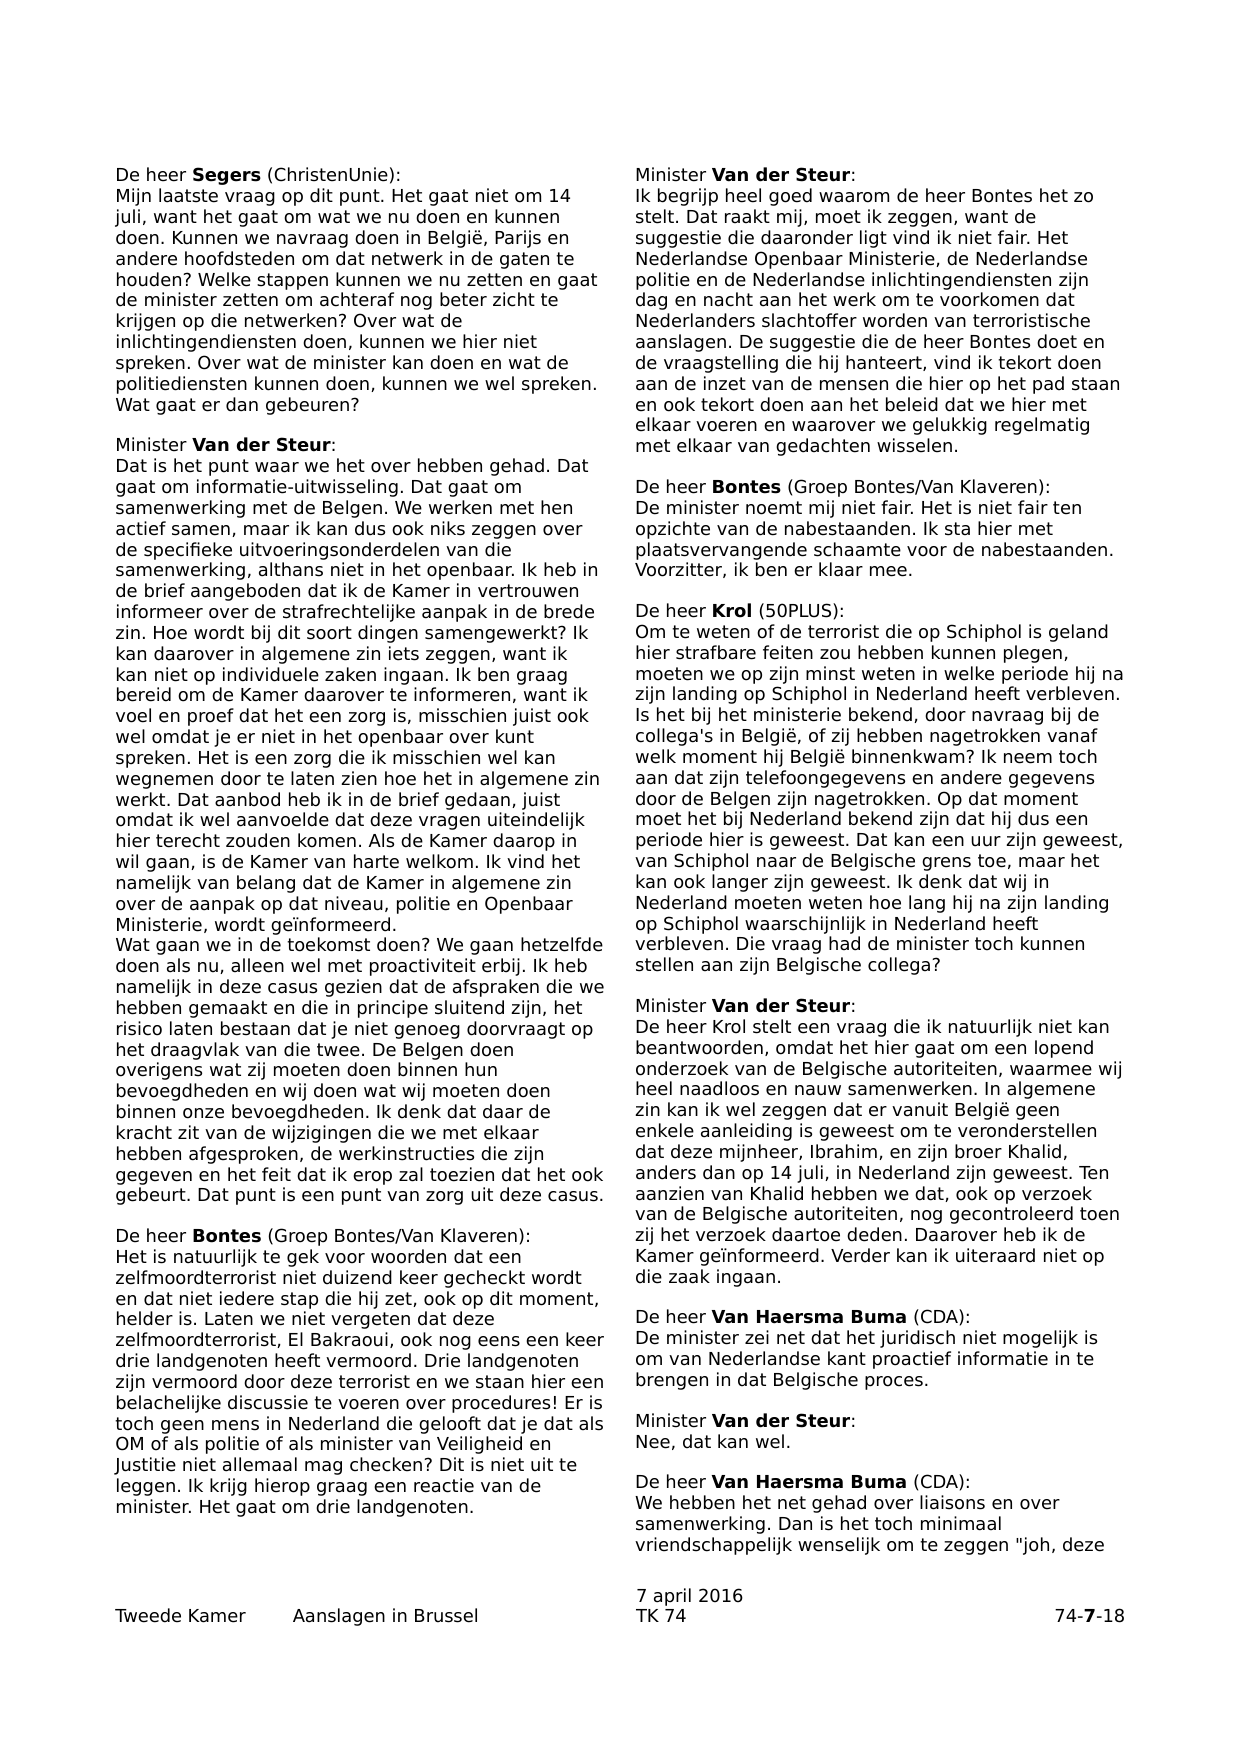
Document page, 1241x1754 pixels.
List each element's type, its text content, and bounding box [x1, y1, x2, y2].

text Wat gaan we in de toekomst doen? We gaan hetzelfde doen als nu, alleen wel met proactiviteit erbij. Ik heb namelijk in deze casus gezien dat de afspraken die we hebben gemaakt en die in principe sluitend zijn, het risico laten bestaan dat je niet genoeg doorvraagt op het draagvlak van die twee. De Belgen doen overigens wat zij moeten doen binnen hun bevoegdheden en wij doen wat wij moeten doen binnen onze bevoegdheden. Ik denk dat daar de kracht zit van de wijzigingen die we met elkaar hebben afgesproken, de werkinstructies die zijn gegeven en het feit dat ik erop zal toezien dat het ook gebeurt. Dat punt is een punt van zorg uit deze casus. [115, 935, 605, 1206]
text Nee, dat kan wel. [635, 1431, 1125, 1452]
text De heer Segers (ChristenUnie): [115, 165, 605, 186]
text Minister Van der Steur: [635, 165, 1125, 186]
text De minister noemt mij niet fair. Het is niet fair ten opzichte van de nabestaanden. Ik sta hier met plaatsvervangende schaamte voor de nabestaanden. Voorzitter, ik ben er klaar mee. [635, 498, 1125, 581]
text De heer Van Haersma Buma (CDA): [635, 1472, 1125, 1493]
text Minister Van der Steur: [635, 1411, 1125, 1431]
text De heer Krol stelt een vraag die ik natuurlijk niet kan beantwoorden, omdat het hier gaat om een lopend onderzoek van de Belgische autoriteiten, waarmee wij heel naadloos en nauw samenwerken. In algemene zin kan ik wel zeggen dat er vanuit België geen enkele aanleiding is geweest om te veronderstellen dat deze mijnheer, Ibrahim, en zijn broer Khalid, anders dan op 14 juli, in Nederland zijn geweest. Ten aanzien van Khalid hebben we dat, ook op verzoek van de Belgische autoriteiten, nog gecontroleerd toen zij het verzoek daartoe deden. Daarover heb ik de Kamer geïnformeerd. Verder kan ik uiteraard niet op die zaak ingaan. [635, 1017, 1125, 1287]
text Het is natuurlijk te gek voor woorden dat een zelfmoordterrorist niet duizend keer gecheckt wordt en dat niet iedere stap die hij zet, ook op dit moment, helder is. Laten we niet vergeten dat deze zelfmoordterrorist, El Bakraoui, ook nog eens een keer drie landgenoten heeft vermoord. Drie landgenoten zijn vermoord door deze terrorist en we staan hier een belachelijke discussie te voeren over procedures! Er is toch geen mens in Nederland die gelooft dat je dat als OM of als politie of als minister van Veiligheid en Justitie niet allemaal mag checken? Dit is niet uit te leggen. Ik krijg hierop graag een reactie van de minister. Het gaat om drie landgenoten. [115, 1247, 605, 1517]
text De heer Bontes (Groep Bontes/Van Klaveren): [115, 1226, 605, 1247]
text De minister zei net dat het juridisch niet mogelijk is om van Nederlandse kant proactief informatie in te brengen in dat Belgische proces. [635, 1328, 1125, 1391]
text Mijn laatste vraag op dit punt. Het gaat niet om 14 juli, want het gaat om wat we nu doen en kunnen doen. Kunnen we navraag doen in België, Parijs en andere hoofdsteden om dat netwerk in de gaten te houden? Welke stappen kunnen we nu zetten en gaat de minister zetten om achteraf nog beter zicht te krijgen op die netwerken? Over wat de inlichtingendiensten doen, kunnen we hier niet spreken. Over wat de minister kan doen en wat de politiediensten kunnen doen, kunnen we wel spreken. Wat gaat er dan gebeuren? [115, 186, 605, 415]
text Ik begrijp heel goed waarom de heer Bontes het zo stelt. Dat raakt mij, moet ik zeggen, want de suggestie die daaronder ligt vind ik niet fair. Het Nederlandse Openbaar Ministerie, de Nederlandse politie en de Nederlandse inlichtingendiensten zijn dag en nacht aan het werk om te voorkomen dat Nederlanders slachtoffer worden van terroristische aanslagen. De suggestie die de heer Bontes doet en de vraagstelling die hij hanteert, vind ik tekort doen aan de inzet van de mensen die hier op het pad staan en ook tekort doen aan het beleid dat we hier met elkaar voeren en waarover we gelukkig regelmatig met elkaar van gedachten wisselen. [635, 186, 1125, 457]
text Dat is het punt waar we het over hebben gehad. Dat gaat om informatie-uitwisseling. Dat gaat om samenwerking met de Belgen. We werken met hen actief samen, maar ik kan dus ook niks zeggen over de specifieke uitvoeringsonderdelen van die samenwerking, althans niet in het openbaar. Ik heb in de brief aangeboden dat ik de Kamer in vertrouwen informeer over de strafrechtelijke aanpak in de brede zin. Hoe wordt bij dit soort dingen samengewerkt? Ik kan daarover in algemene zin iets zeggen, want ik kan niet op individuele zaken ingaan. Ik ben graag bereid om de Kamer daarover te informeren, want ik voel en proef dat het een zorg is, misschien juist ook wel omdat je er niet in het openbaar over kunt spreken. Het is een zorg die ik misschien wel kan wegnemen door te laten zien hoe het in algemene zin werkt. Dat aanbod heb ik in de brief gedaan, juist omdat ik wel aanvoelde dat deze vragen uiteindelijk hier terecht zouden komen. Als de Kamer daarop in wil gaan, is de Kamer van harte welkom. Ik vind het namelijk van belang dat de Kamer in algemene zin over de aanpak op dat niveau, politie en Openbaar Ministerie, wordt geïnformeerd. [115, 456, 605, 935]
text Minister Van der Steur: [115, 435, 605, 456]
text De heer Krol (50PLUS): [635, 601, 1125, 622]
text De heer Van Haersma Buma (CDA): [635, 1307, 1125, 1328]
text Minister Van der Steur: [635, 996, 1125, 1017]
text Om te weten of de terrorist die op Schiphol is geland hier strafbare feiten zou hebben kunnen plegen, moeten we op zijn minst weten in welke periode hij na zijn landing op Schiphol in Nederland heeft verbleven. Is het bij het ministerie bekend, door navraag bij de collega's in België, of zij hebben nagetrokken vanaf welk moment hij België binnenkwam? Ik neem toch aan dat zijn telefoongegevens en andere gegevens door de Belgen zijn nagetrokken. Op dat moment moet het bij Nederland bekend zijn dat hij dus een periode hier is geweest. Dat kan een uur zijn geweest, van Schiphol naar de Belgische grens toe, maar het kan ook langer zijn geweest. Ik denk dat wij in Nederland moeten weten hoe lang hij na zijn landing op Schiphol waarschijnlijk in Nederland heeft verbleven. Die vraag had de minister toch kunnen stellen aan zijn Belgische collega? [635, 622, 1125, 976]
text De heer Bontes (Groep Bontes/Van Klaveren): [635, 477, 1125, 498]
text We hebben het net gehad over liaisons en over samenwerking. Dan is het toch minimaal vriendschappelijk wenselijk om te zeggen "joh, deze [635, 1493, 1125, 1555]
